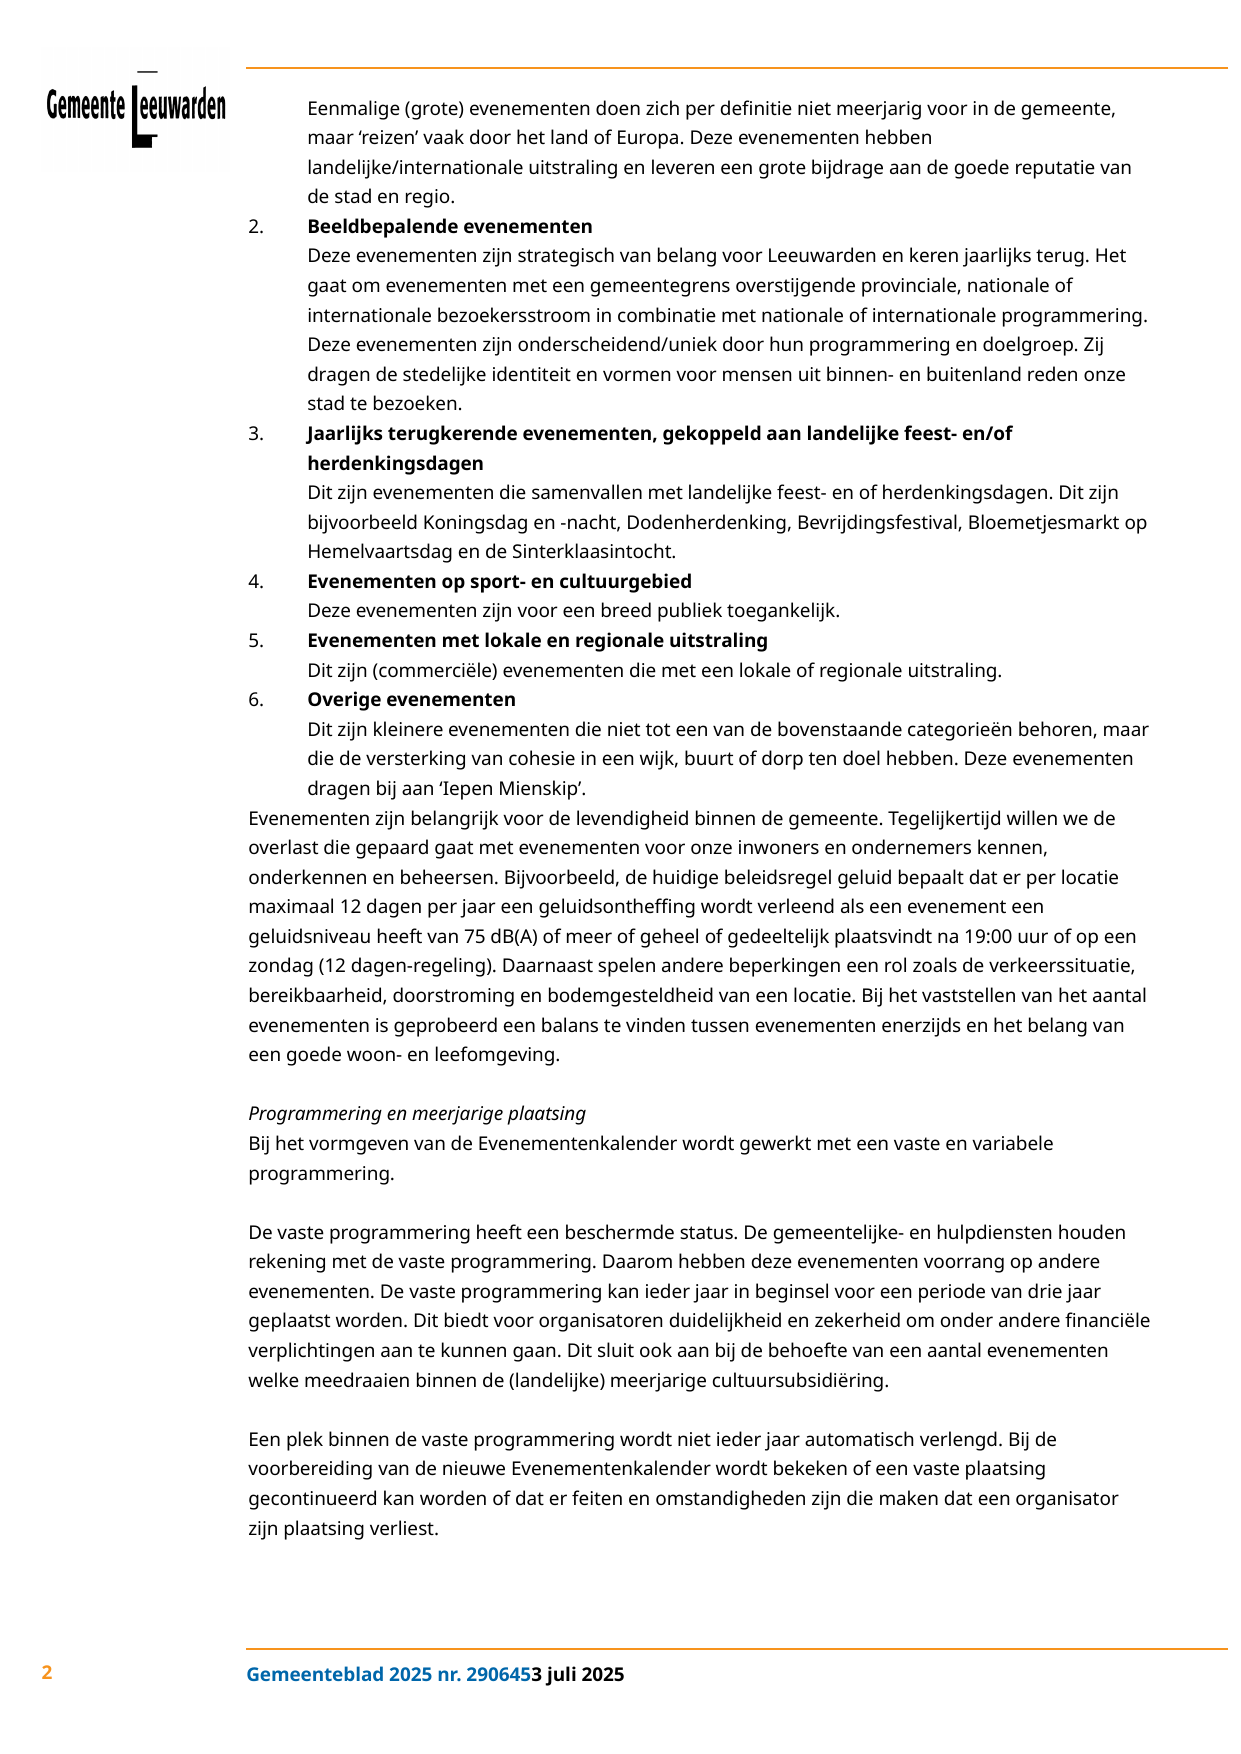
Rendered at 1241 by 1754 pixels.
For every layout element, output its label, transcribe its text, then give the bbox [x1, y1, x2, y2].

list Eenmalige (grote) evenementen doen zich per definitie niet meerjarig voor in de gemeente, maar ‘reizen’ vaak door het land of Europa. Deze evenementen hebben landelijke/internationale uitstraling en leveren een grote bijdrage aan de goede reputatie van de stad en regio. [248, 95, 1152, 209]
picture [41, 47, 231, 172]
list Deze evenementen zijn voor een breed publiek toegankelijk. [248, 598, 1152, 623]
list Deze evenementen zijn strategisch van belang voor Leeuwarden en keren jaarlijks terug. Het gaat om evenementen met een gemeentegrens overstijgende provinciale, nationale of internationale bezoekersstroom in combinatie met nationale of internationale programmering. Deze evenementen zijn onderscheidend/uniek door hun programmering en doelgroep. Zij dragen de stedelijke identiteit en vormen voor mensen uit binnen- en buitenland reden onze stad te bezoeken. [248, 243, 1152, 416]
text Programmering en meerjarige plaatsing [248, 1101, 1152, 1126]
text Evenementen zijn belangrijk voor de levendigheid binnen de gemeente. Tegelijkertijd willen we de overlast die gepaard gaat met evenementen voor onze inwoners en ondernemers kennen, onderkennen en beheersen. Bijvoorbeeld, de huidige beleidsregel geluid bepaalt dat er per locatie maximaal 12 dagen per jaar een geluidsontheffing wordt verleend als een evenement een geluidsniveau heeft van 75 dB(A) of meer of geheel of gedeeltelijk plaatsvindt na 19:00 uur of op een zondag (12 dagen-regeling). Daarnaast spelen andere beperkingen een rol zoals de verkeerssituatie, bereikbaarheid, doorstroming en bodemgesteldheid van een locatie. Bij het vaststellen van het aantal evenementen is geprobeerd een balans te vinden tussen evenementen enerzijds en het belang van een goede woon- en leefomgeving. [248, 805, 1152, 1067]
text Bij het vormgeven van de Evenementenkalender wordt gewerkt met een vaste en variabele programmering. [248, 1130, 1152, 1186]
list Dit zijn evenementen die samenvallen met landelijke feest- en of herdenkingsdagen. Dit zijn bijvoorbeeld Koningsdag en -nacht, Dodenherdenking, Bevrijdingsfestival, Bloemetjesmarkt op Hemelvaartsdag en de Sinterklaasintocht. [248, 479, 1152, 564]
list Evenementen op sport- en cultuurgebied [248, 568, 1152, 594]
list Evenementen met lokale en regionale uitstraling [248, 627, 1152, 653]
text Een plek binnen de vaste programmering wordt niet ieder jaar automatisch verlengd. Bij de voorbereiding van de nieuwe Evenementenkalender wordt bekeken of een vaste plaatsing gecontinueerd kan worden of dat er feiten en omstandigheden zijn die maken dat een organisator zijn plaatsing verliest. [248, 1426, 1152, 1541]
list Overige evenementen [248, 686, 1152, 712]
list Dit zijn (commerciële) evenementen die met een lokale of regionale uitstraling. [248, 657, 1152, 683]
text De vaste programmering heeft een beschermde status. De gemeentelijke- en hulpdiensten houden rekening met de vaste programmering. Daarom hebben deze evenementen voorrang op andere evenementen. De vaste programmering kan ieder jaar in beginsel voor een periode van drie jaar geplaatst worden. Dit biedt voor organisatoren duidelijkheid en zekerheid om onder andere financiële verplichtingen aan te kunnen gaan. Dit sluit ook aan bij de behoefte van een aantal evenementen welke meedraaien binnen de (landelijke) meerjarige cultuursubsidiëring. [248, 1219, 1152, 1393]
list Beeldbepalende evenementen [248, 213, 1152, 239]
list Jaarlijks terugkerende evenementen, gekoppeld aan landelijke feest- en/of herdenkingsdagen [248, 420, 1152, 476]
list Dit zijn kleinere evenementen die niet tot een van de bovenstaande categorieën behoren, maar die de versterking van cohesie in een wijk, buurt of dorp ten doel hebben. Deze evenementen dragen bij aan ‘Iepen Mienskip’. [248, 716, 1152, 801]
